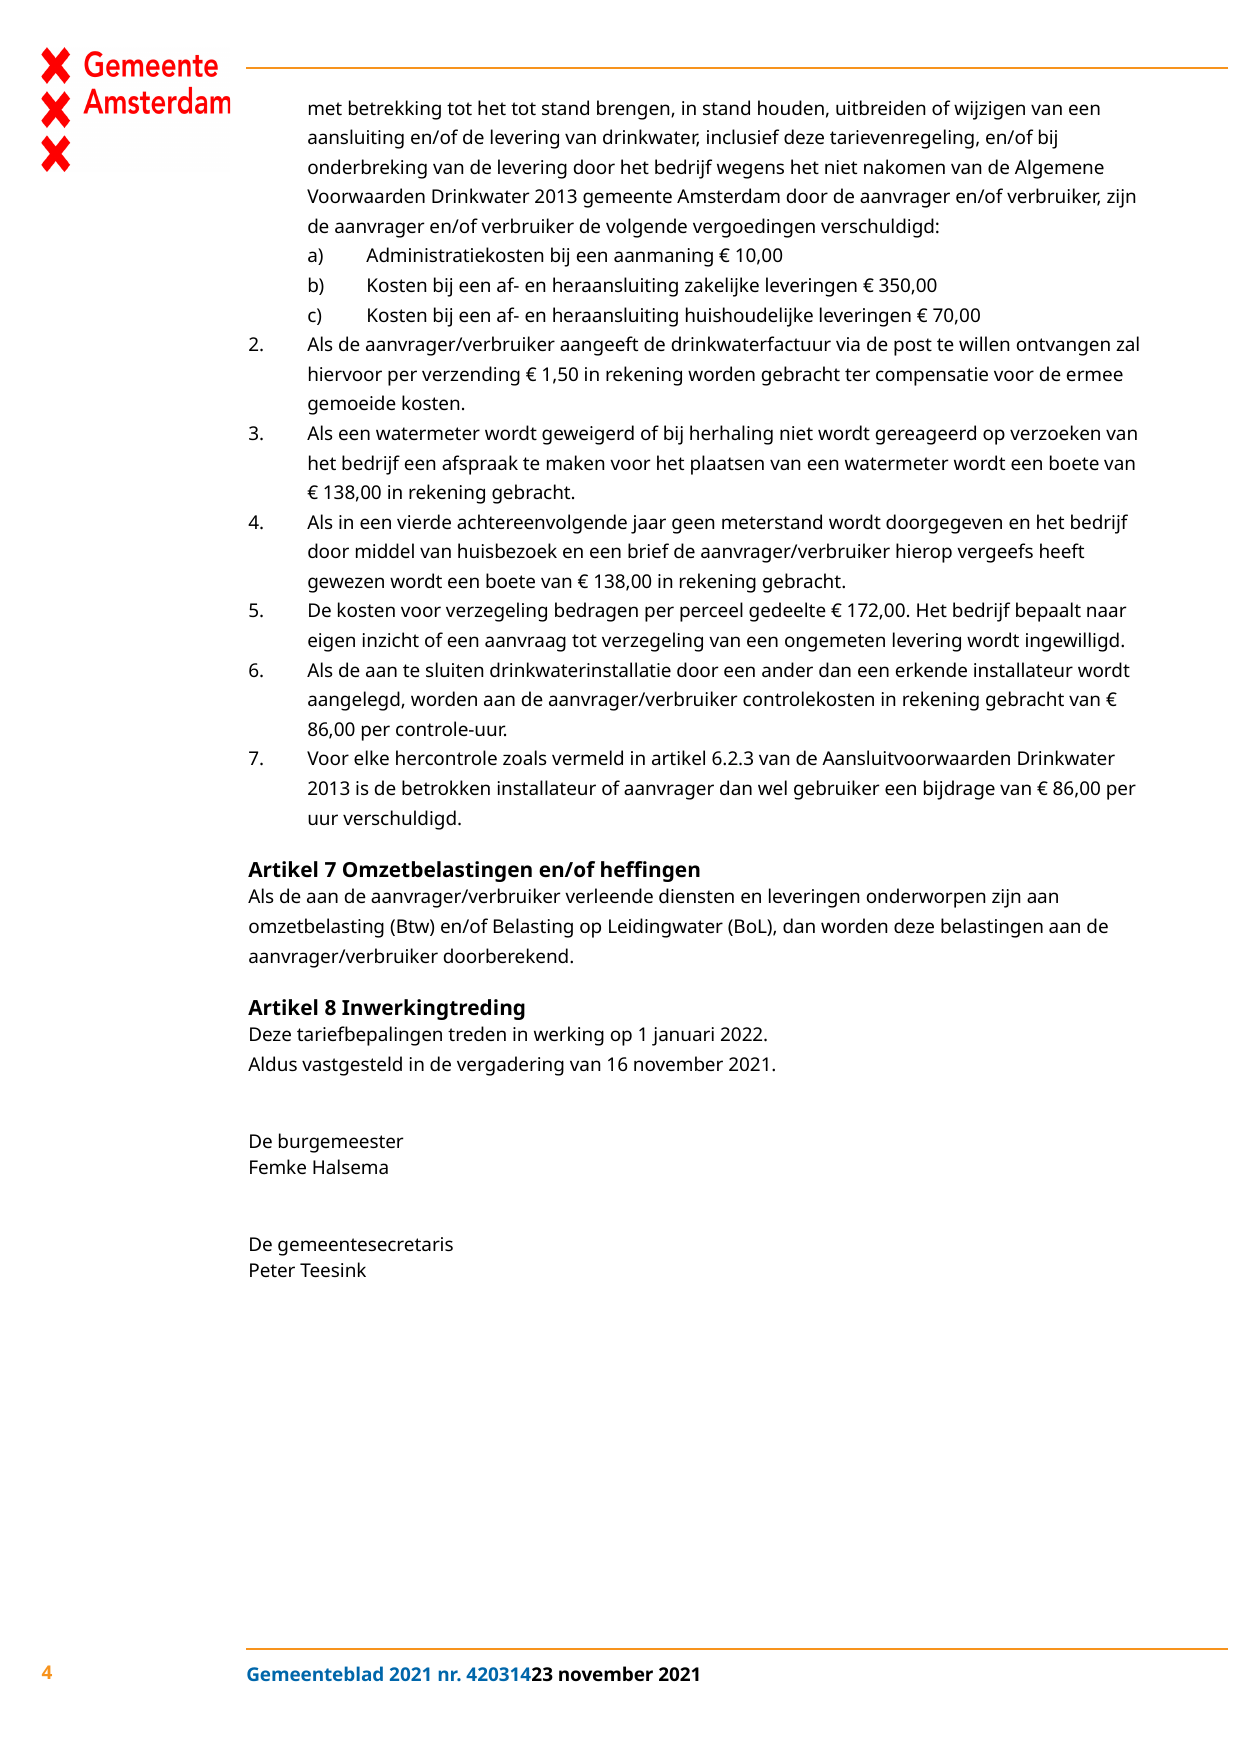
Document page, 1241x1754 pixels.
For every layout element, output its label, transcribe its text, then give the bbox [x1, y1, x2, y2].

list Voor elke hercontrole zoals vermeld in artikel 6.2.3 van de Aansluitvoorwaarden Drinkwater 2013 is de betrokken installateur of aanvrager dan wel gebruiker een bijdrage van € 86,00 per uur verschuldigd. [248, 746, 1152, 831]
text Als de aan de aanvrager/verbruiker verleende diensten en leveringen onderworpen zijn aan omzetbelasting (Btw) en/of Belasting op Leidingwater (BoL), dan worden deze belastingen aan de aanvrager/verbruiker doorberekend. [248, 884, 1152, 968]
text Aldus vastgesteld in de vergadering van 16 november 2021. [248, 1051, 1152, 1077]
text Artikel 8 Inwerkingtreding [248, 993, 1152, 1022]
text Femke Halsema [248, 1154, 1152, 1180]
text Peter Teesink [248, 1257, 1152, 1283]
list Als de aan te sluiten drinkwaterinstallatie door een ander dan een erkende installateur wordt aangelegd, worden aan de aanvrager/verbruiker controlekosten in rekening gebracht van € 86,00 per controle-uur. [248, 657, 1152, 742]
list Als een watermeter wordt geweigerd of bij herhaling niet wordt gereageerd op verzoeken van het bedrijf een afspraak te maken voor het plaatsen van een watermeter wordt een boete van € 138,00 in rekening gebracht. [248, 420, 1152, 505]
list met betrekking tot het tot stand brengen, in stand houden, uitbreiden of wijzigen van een aansluiting en/of de levering van drinkwater, inclusief deze tarievenregeling, en/of bij onderbreking van de levering door het bedrijf wegens het niet nakomen van de Algemene Voorwaarden Drinkwater 2013 gemeente Amsterdam door de aanvrager en/of verbruiker, zijn de aanvrager en/of verbruiker de volgende vergoedingen verschuldigd: [248, 95, 1152, 239]
list De kosten voor verzegeling bedragen per perceel gedeelte € 172,00. Het bedrijf bepaalt naar eigen inzicht of een aanvraag tot verzegeling van een ongemeten levering wordt ingewilligd. [248, 598, 1152, 653]
text De gemeentesecretaris [248, 1231, 1152, 1257]
list Kosten bij een af- en heraansluiting zakelijke leveringen € 350,00 [307, 272, 1152, 298]
picture [41, 47, 231, 172]
list Als de aanvrager/verbruiker aangeeft de drinkwaterfactuur via de post te willen ontvangen zal hiervoor per verzending € 1,50 in rekening worden gebracht ter compensatie voor de ermee gemoeide kosten. [248, 331, 1152, 416]
text De burgemeester [248, 1128, 1152, 1154]
text Deze tariefbepalingen treden in werking op 1 januari 2022. [248, 1022, 1152, 1047]
list Als in een vierde achtereenvolgende jaar geen meterstand wordt doorgegeven en het bedrijf door middel van huisbezoek en een brief de aanvrager/verbruiker hierop vergeefs heeft gewezen wordt een boete van € 138,00 in rekening gebracht. [248, 509, 1152, 594]
list Kosten bij een af- en heraansluiting huishoudelijke leveringen € 70,00 [307, 302, 1152, 328]
list Administratiekosten bij een aanmaning € 10,00 [307, 243, 1152, 268]
text Artikel 7 Omzetbelastingen en/of heffingen [248, 855, 1152, 884]
